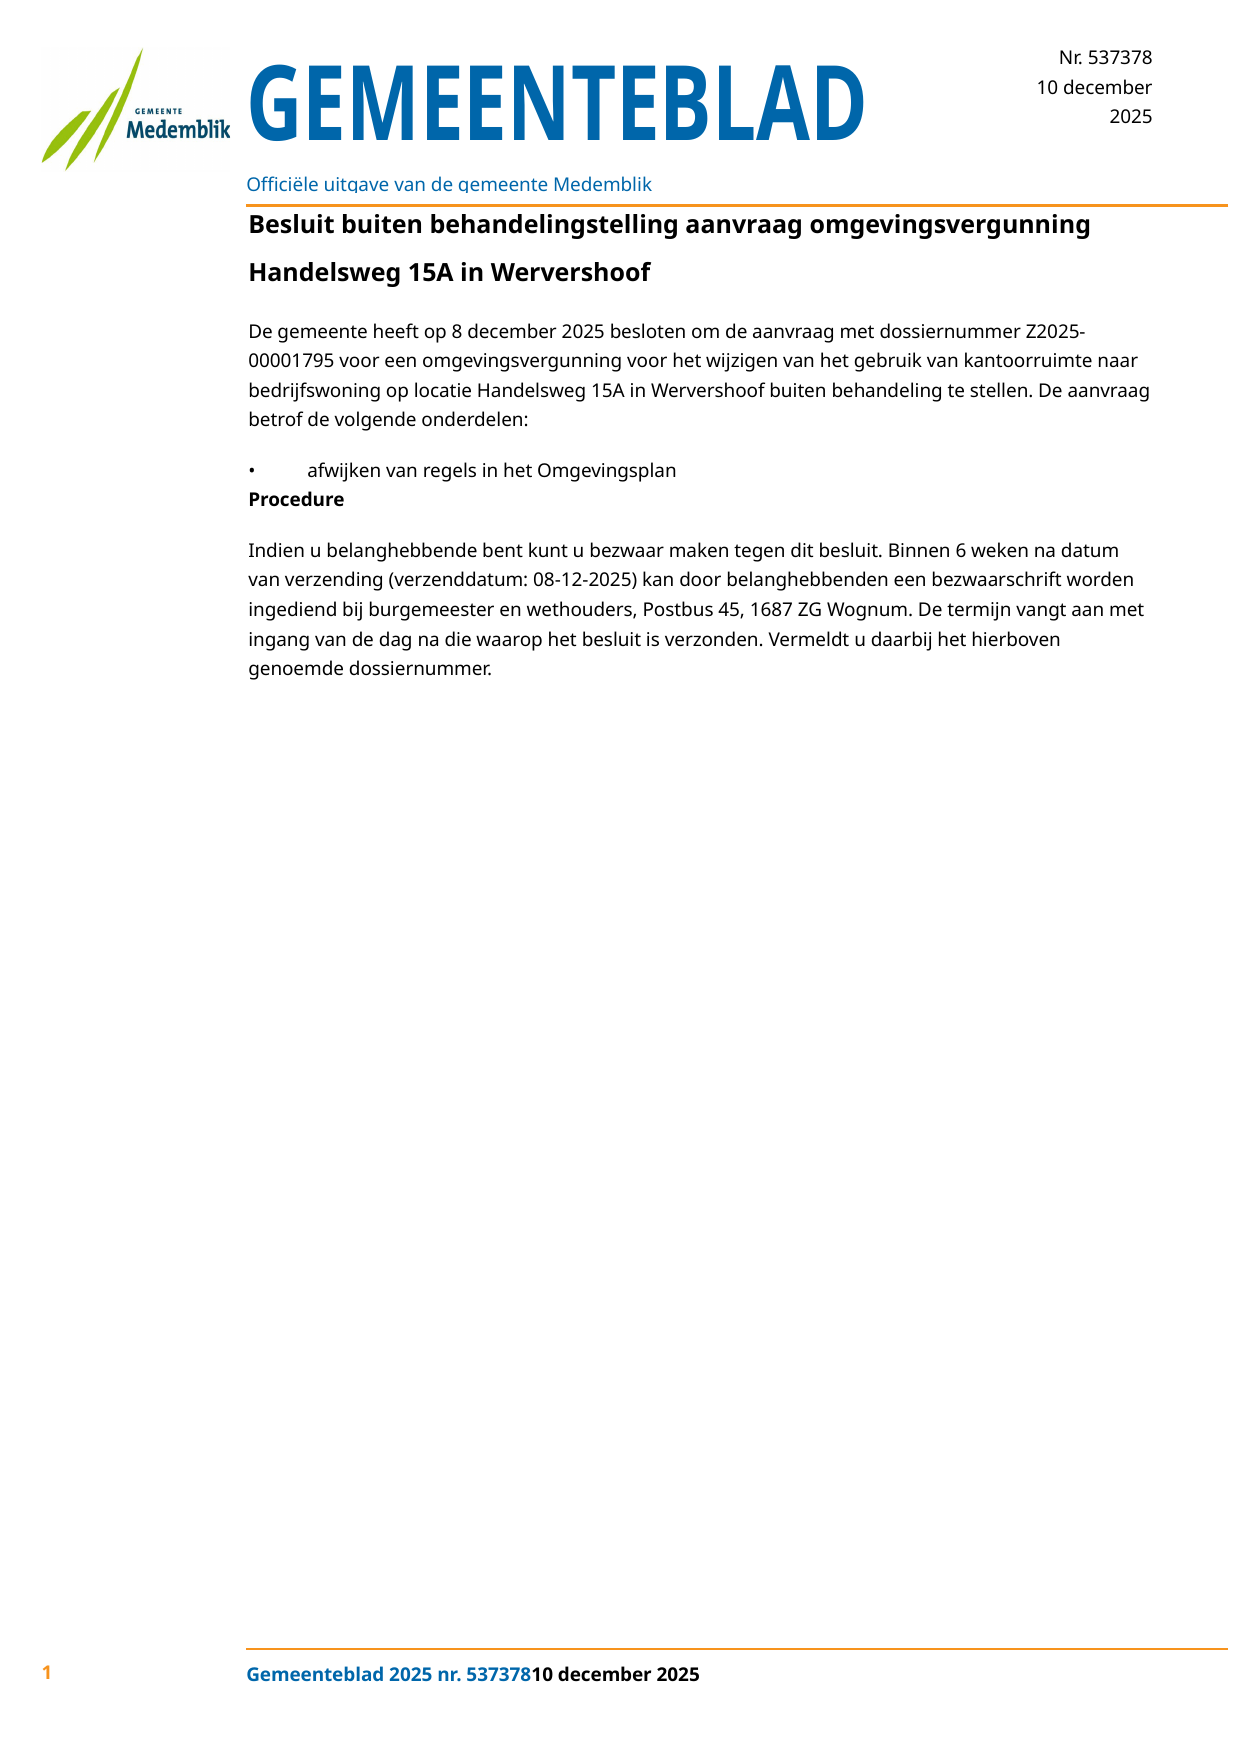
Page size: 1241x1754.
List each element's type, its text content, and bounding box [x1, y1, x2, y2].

text De gemeente heeft op 8 december 2025 besloten om de aanvraag met dossiernummer Z2025-00001795 voor een omgevingsvergunning voor het wijzigen van het gebruik van kantoorruimte naar bedrijfswoning op locatie Handelsweg 15A in Wervershoof buiten behandeling te stellen. De aanvraag betrof de volgende onderdelen: [248, 318, 1152, 432]
list afwijken van regels in het Omgevingsplan [248, 457, 1152, 483]
text Indien u belanghebbende bent kunt u bezwaar maken tegen dit besluit. Binnen 6 weken na datum van verzending (verzenddatum: 08-12-2025) kan door belanghebbenden een bezwaarschrift worden ingediend bij burgemeester en wethouders, Postbus 45, 1687 ZG Wognum. De termijn vangt aan met ingang van de dag na die waarop het besluit is verzonden. Vermeldt u daarbij het hierboven genoemde dossiernummer. [248, 537, 1152, 681]
text Besluit buiten behandelingstelling aanvraag omgevingsvergunning Handelsweg 15A in Wervershoof [248, 207, 1152, 288]
picture [41, 47, 231, 172]
text Procedure [248, 487, 1152, 512]
